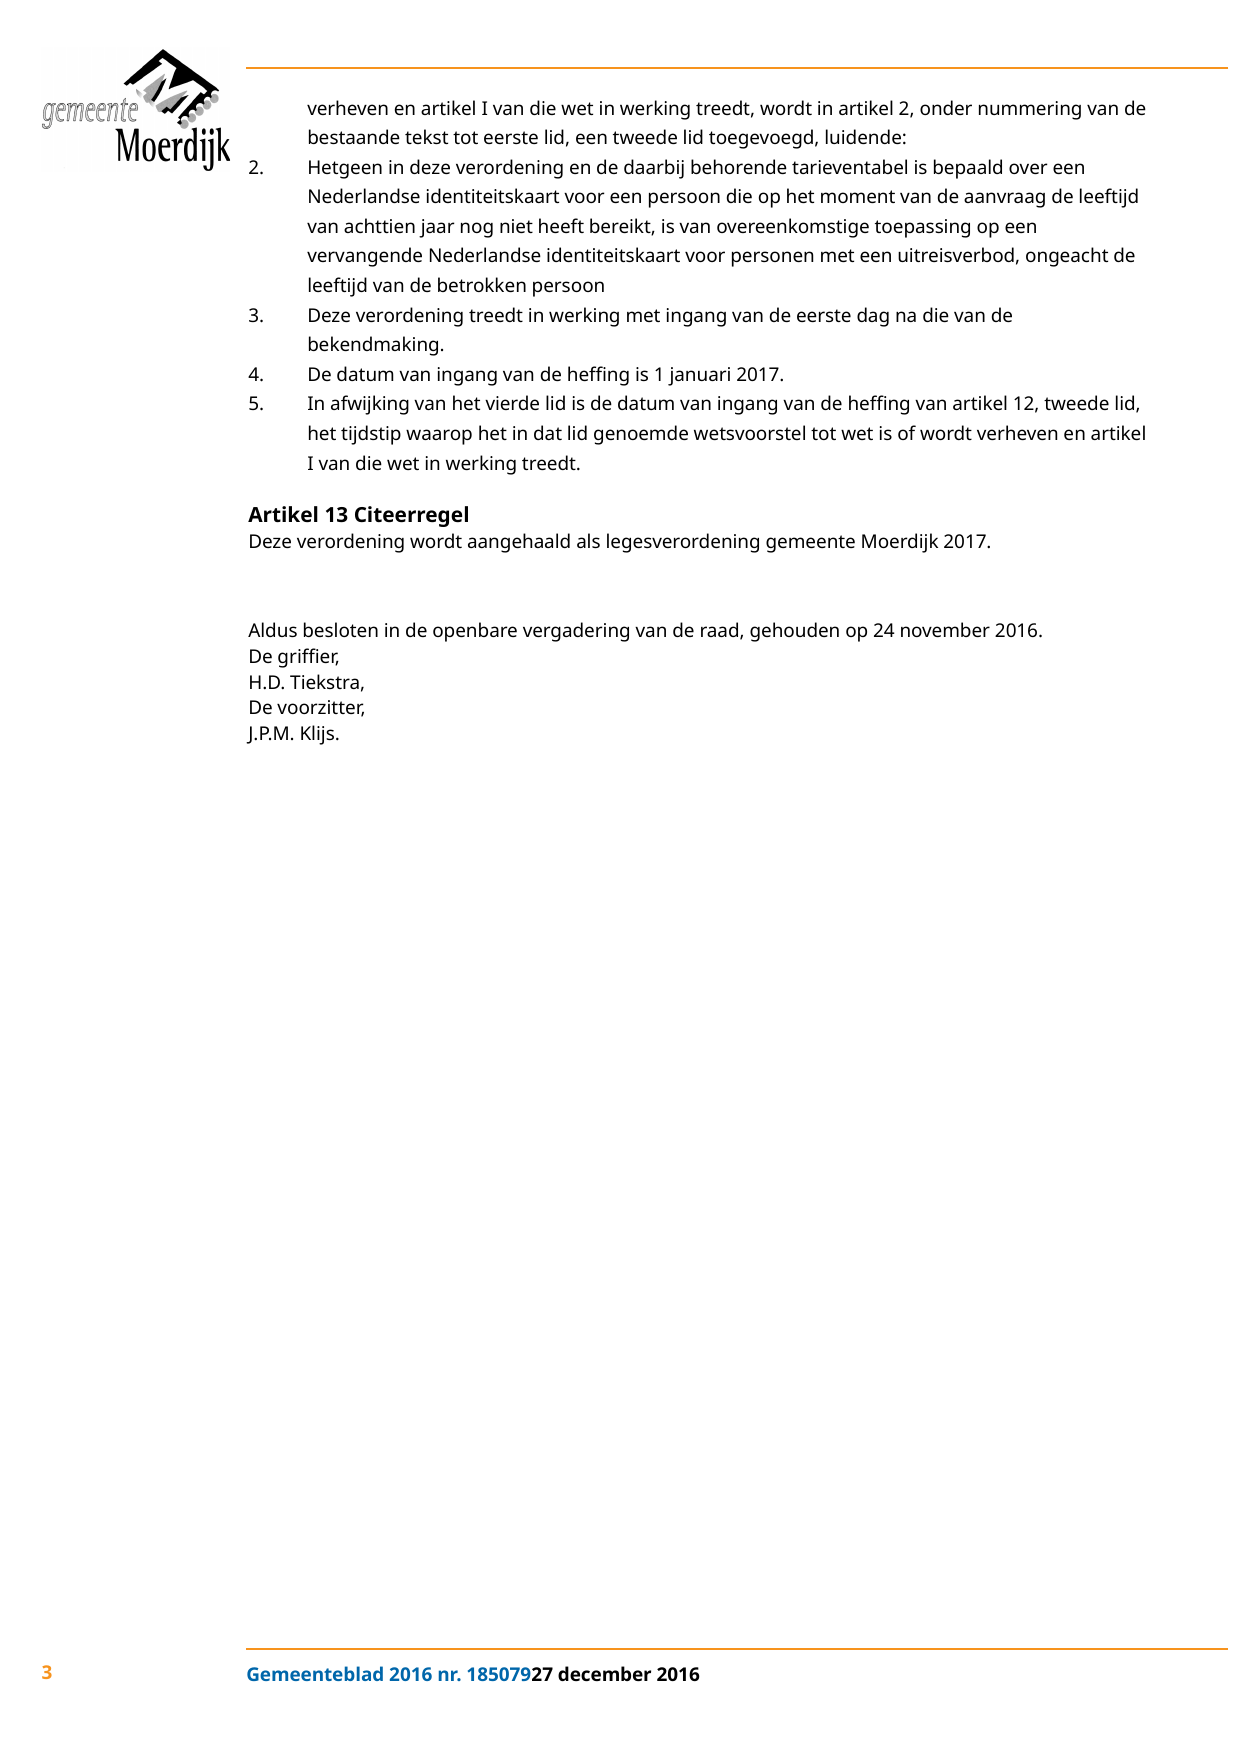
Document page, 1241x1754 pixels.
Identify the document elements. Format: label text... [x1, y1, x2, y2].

list De datum van ingang van de heffing is 1 januari 2017. [248, 361, 1152, 387]
picture [41, 47, 231, 172]
list In afwijking van het vierde lid is de datum van ingang van de heffing van artikel 12, tweede lid, het tijdstip waarop het in dat lid genoemde wetsvoorstel tot wet is of wordt verheven en artikel I van die wet in werking treedt. [248, 391, 1152, 476]
text Deze verordening wordt aangehaald als legesverordening gemeente Moerdijk 2017. [248, 529, 1152, 554]
text De voorzitter, [248, 694, 1152, 720]
text H.D. Tiekstra, [248, 669, 1152, 694]
text J.P.M. Klijs. [248, 720, 1152, 746]
text Aldus besloten in de openbare vergadering van de raad, gehouden op 24 november 2016. [248, 617, 1152, 643]
list Hetgeen in deze verordening en de daarbij behorende tarieventabel is bepaald over een Nederlandse identiteitskaart voor een persoon die op het moment van de aanvraag de leeftijd van achttien jaar nog niet heeft bereikt, is van overeenkomstige toepassing op een vervangende Nederlandse identiteitskaart voor personen met een uitreisverbod, ongeacht de leeftijd van de betrokken persoon [248, 154, 1152, 298]
text Artikel 13 Citeerregel [248, 500, 1152, 529]
list Deze verordening treedt in werking met ingang van de eerste dag na die van de bekendmaking. [248, 302, 1152, 357]
list verheven en artikel I van die wet in werking treedt, wordt in artikel 2, onder nummering van de bestaande tekst tot eerste lid, een tweede lid toegevoegd, luidende: [248, 95, 1152, 150]
text De griffier, [248, 643, 1152, 669]
